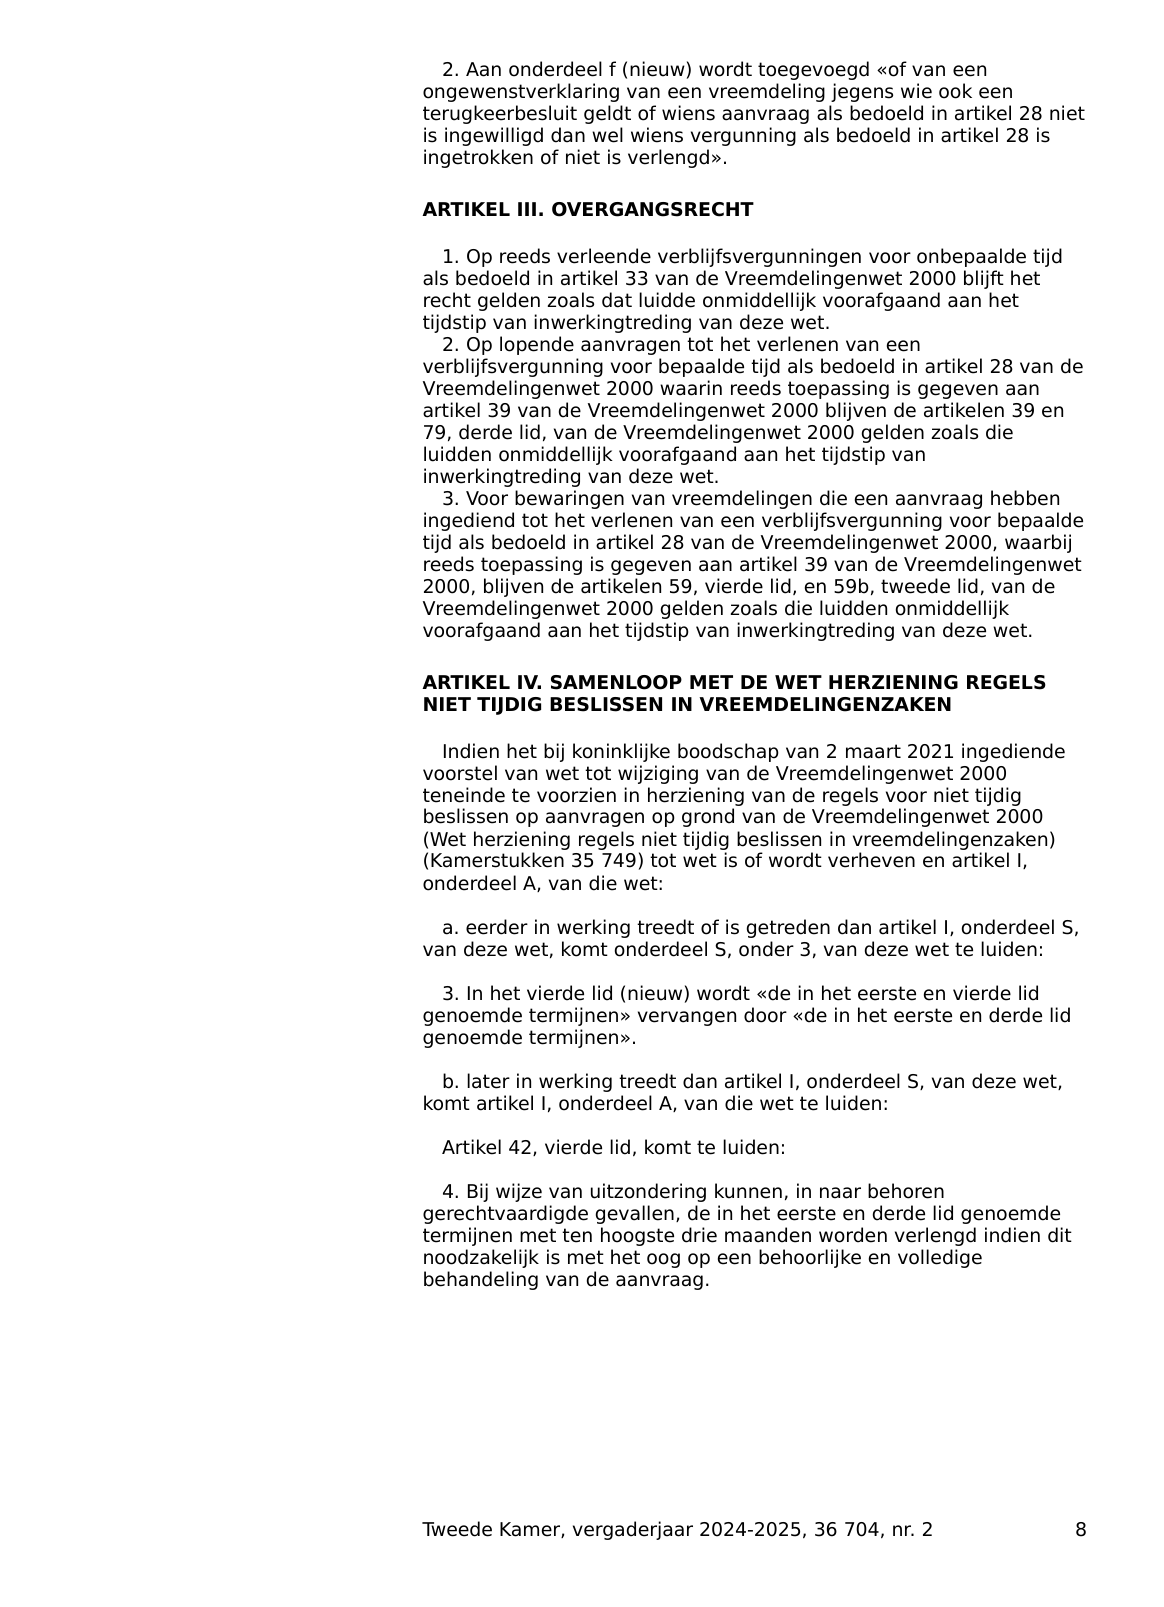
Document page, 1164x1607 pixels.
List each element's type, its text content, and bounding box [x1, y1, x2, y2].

text Artikel 42, vierde lid, komt te luiden: [422, 1137, 1087, 1159]
text 1. Op reeds verleende verblijfsvergunningen voor onbepaalde tijd als bedoeld in artikel 33 van de Vreemdelingenwet 2000 blijft het recht gelden zoals dat luidde onmiddellijk voorafgaand aan het tijdstip van inwerkingtreding van deze wet. [422, 246, 1087, 334]
text 2. Aan onderdeel f (nieuw) wordt toegevoegd «of van een ongewenstverklaring van een vreemdeling jegens wie ook een terugkeerbesluit geldt of wiens aanvraag als bedoeld in artikel 28 niet is ingewilligd dan wel wiens vergunning als bedoeld in artikel 28 is ingetrokken of niet is verlengd». [422, 59, 1087, 169]
subtitle ARTIKEL III. OVERGANGSRECHT [422, 199, 1087, 221]
text b. later in werking treedt dan artikel I, onderdeel S, van deze wet, komt artikel I, onderdeel A, van die wet te luiden: [422, 1071, 1087, 1115]
text a. eerder in werking treedt of is getreden dan artikel I, onderdeel S, van deze wet, komt onderdeel S, onder 3, van deze wet te luiden: [422, 917, 1087, 961]
text 4. Bij wijze van uitzondering kunnen, in naar behoren gerechtvaardigde gevallen, de in het eerste en derde lid genoemde termijnen met ten hoogste drie maanden worden verlengd indien dit noodzakelijk is met het oog op een behoorlijke en volledige behandeling van de aanvraag. [422, 1181, 1087, 1291]
text 3. Voor bewaringen van vreemdelingen die een aanvraag hebben ingediend tot het verlenen van een verblijfsvergunning voor bepaalde tijd als bedoeld in artikel 28 van de Vreemdelingenwet 2000, waarbij reeds toepassing is gegeven aan artikel 39 van de Vreemdelingenwet 2000, blijven de artikelen 59, vierde lid, en 59b, tweede lid, van de Vreemdelingenwet 2000 gelden zoals die luidden onmiddellijk voorafgaand aan het tijdstip van inwerkingtreding van deze wet. [422, 488, 1087, 642]
text Indien het bij koninklijke boodschap van 2 maart 2021 ingediende voorstel van wet tot wijziging van de Vreemdelingenwet 2000 teneinde te voorzien in herziening van de regels voor niet tijdig beslissen op aanvragen op grond van de Vreemdelingenwet 2000 (Wet herziening regels niet tijdig beslissen in vreemdelingenzaken) (Kamerstukken 35 749) tot wet is of wordt verheven en artikel I, onderdeel A, van die wet: [422, 741, 1087, 894]
text 3. In het vierde lid (nieuw) wordt «de in het eerste en vierde lid genoemde termijnen» vervangen door «de in het eerste en derde lid genoemde termijnen». [422, 983, 1087, 1049]
text 2. Op lopende aanvragen tot het verlenen van een verblijfsvergunning voor bepaalde tijd als bedoeld in artikel 28 van de Vreemdelingenwet 2000 waarin reeds toepassing is gegeven aan artikel 39 van de Vreemdelingenwet 2000 blijven de artikelen 39 en 79, derde lid, van de Vreemdelingenwet 2000 gelden zoals die luidden onmiddellijk voorafgaand aan het tijdstip van inwerkingtreding van deze wet. [422, 334, 1087, 488]
subtitle ARTIKEL IV. SAMENLOOP MET DE WET HERZIENING REGELS NIET TIJDIG BESLISSEN IN VREEMDELINGENZAKEN [422, 672, 1087, 716]
